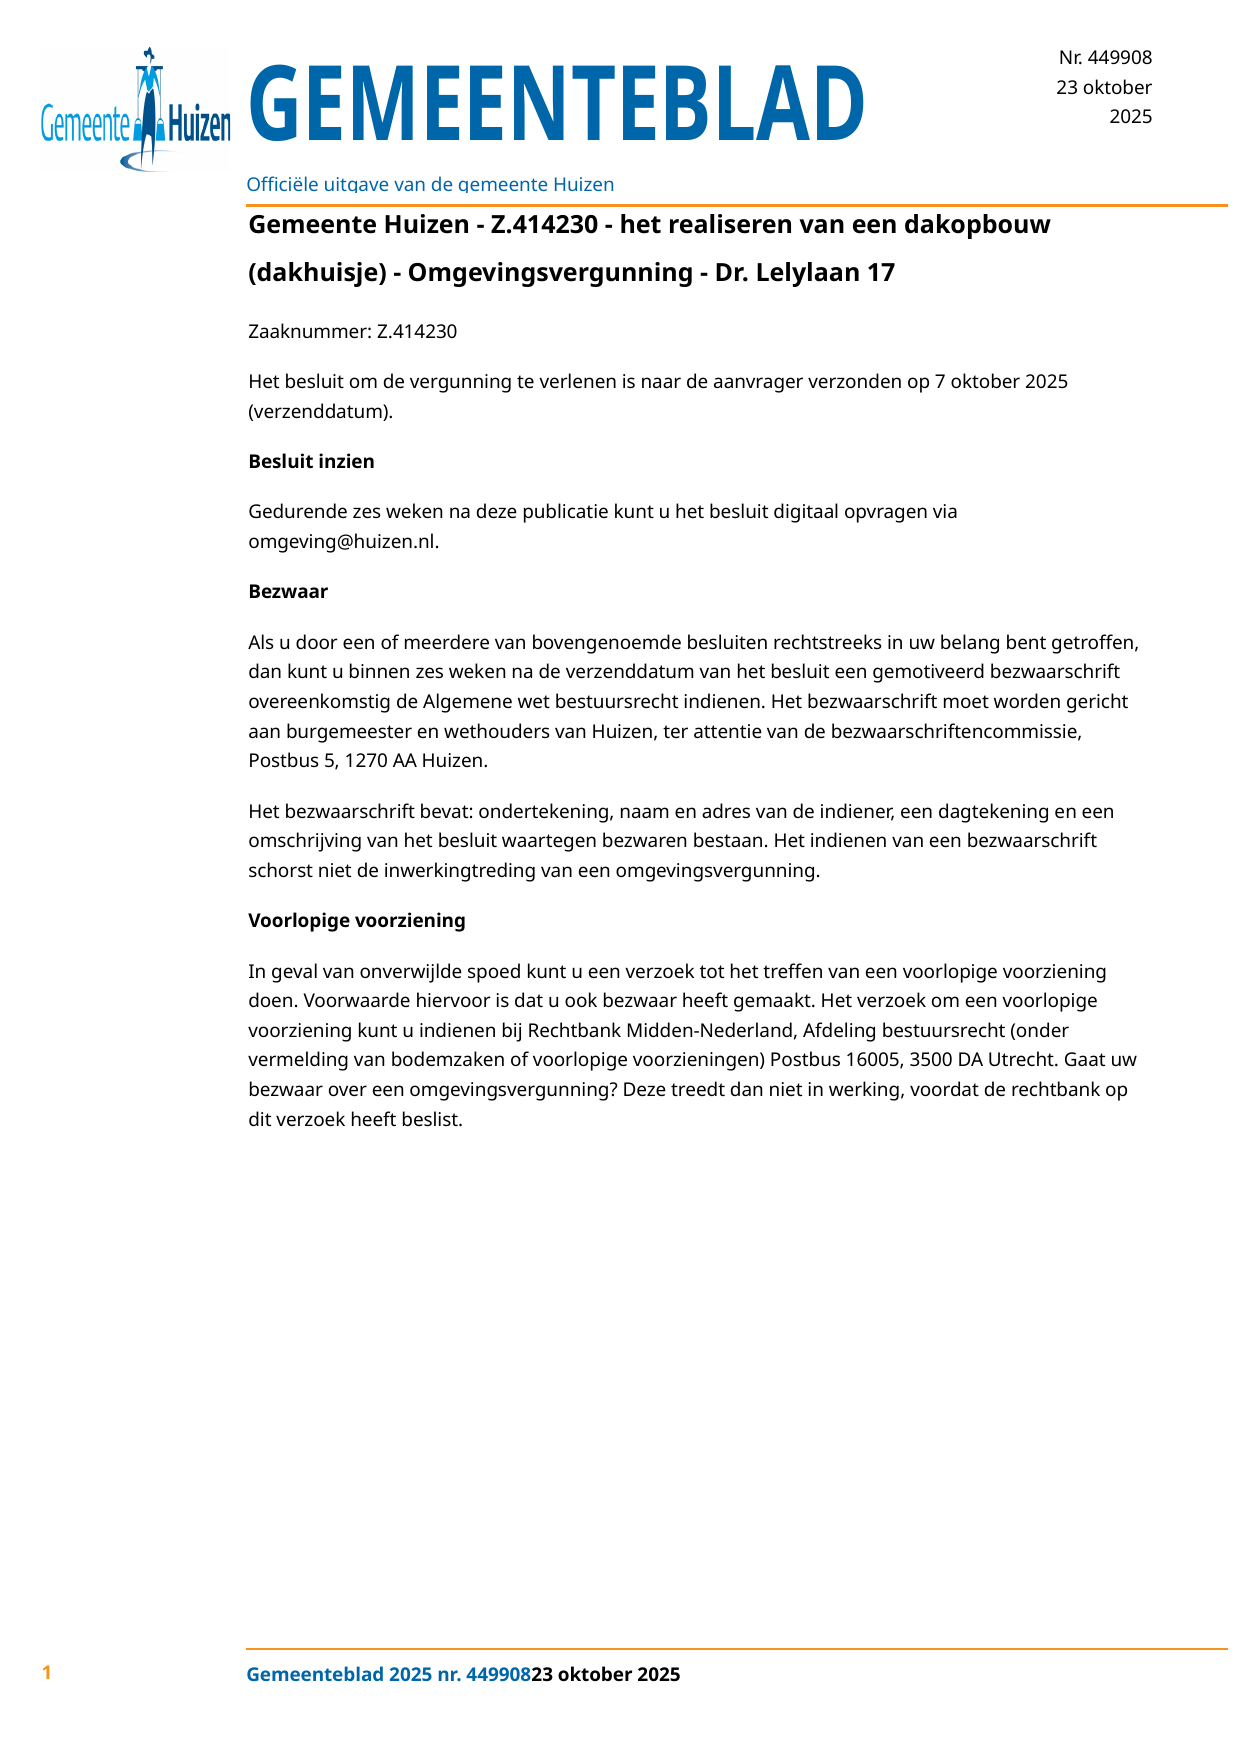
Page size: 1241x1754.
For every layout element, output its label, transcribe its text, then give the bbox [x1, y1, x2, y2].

text Gemeente Huizen - Z.414230 - het realiseren van een dakopbouw (dakhuisje) - Omgevingsvergunning - Dr. Lelylaan 17 [248, 207, 1152, 288]
picture [41, 47, 231, 172]
text Het besluit om de vergunning te verlenen is naar de aanvrager verzonden op 7 oktober 2025 (verzenddatum). [248, 368, 1152, 424]
text Zaaknummer: Z.414230 [248, 318, 1152, 344]
text Gedurende zes weken na deze publicatie kunt u het besluit digitaal opvragen via omgeving@huizen.nl. [248, 499, 1152, 554]
text Als u door een of meerdere van bovengenoemde besluiten rechtstreeks in uw belang bent getroffen, dan kunt u binnen zes weken na de verzenddatum van het besluit een gemotiveerd bezwaarschrift overeenkomstig de Algemene wet bestuursrecht indienen. Het bezwaarschrift moet worden gericht aan burgemeester en wethouders van Huizen, ter attentie van de bezwaarschriftencommissie, Postbus 5, 1270 AA Huizen. [248, 629, 1152, 773]
text In geval van onverwijlde spoed kunt u een verzoek tot het treffen van een voorlopige voorziening doen. Voorwaarde hiervoor is dat u ook bezwaar heeft gemaakt. Het verzoek om een voorlopige voorziening kunt u indienen bij Rechtbank Midden-Nederland, Afdeling bestuursrecht (onder vermelding van bodemzaken of voorlopige voorzieningen) Postbus 16005, 3500 DA Utrecht. Gaat uw bezwaar over een omgevingsvergunning? Deze treedt dan niet in werking, voordat de rechtbank op dit verzoek heeft beslist. [248, 958, 1152, 1132]
text Besluit inzien [248, 448, 1152, 474]
text Voorlopige voorziening [248, 907, 1152, 933]
text Bezwaar [248, 579, 1152, 604]
text Het bezwaarschrift bevat: ondertekening, naam en adres van de indiener, een dagtekening en een omschrijving van het besluit waartegen bezwaren bestaan. Het indienen van een bezwaarschrift schorst niet de inwerkingtreding van een omgevingsvergunning. [248, 798, 1152, 883]
